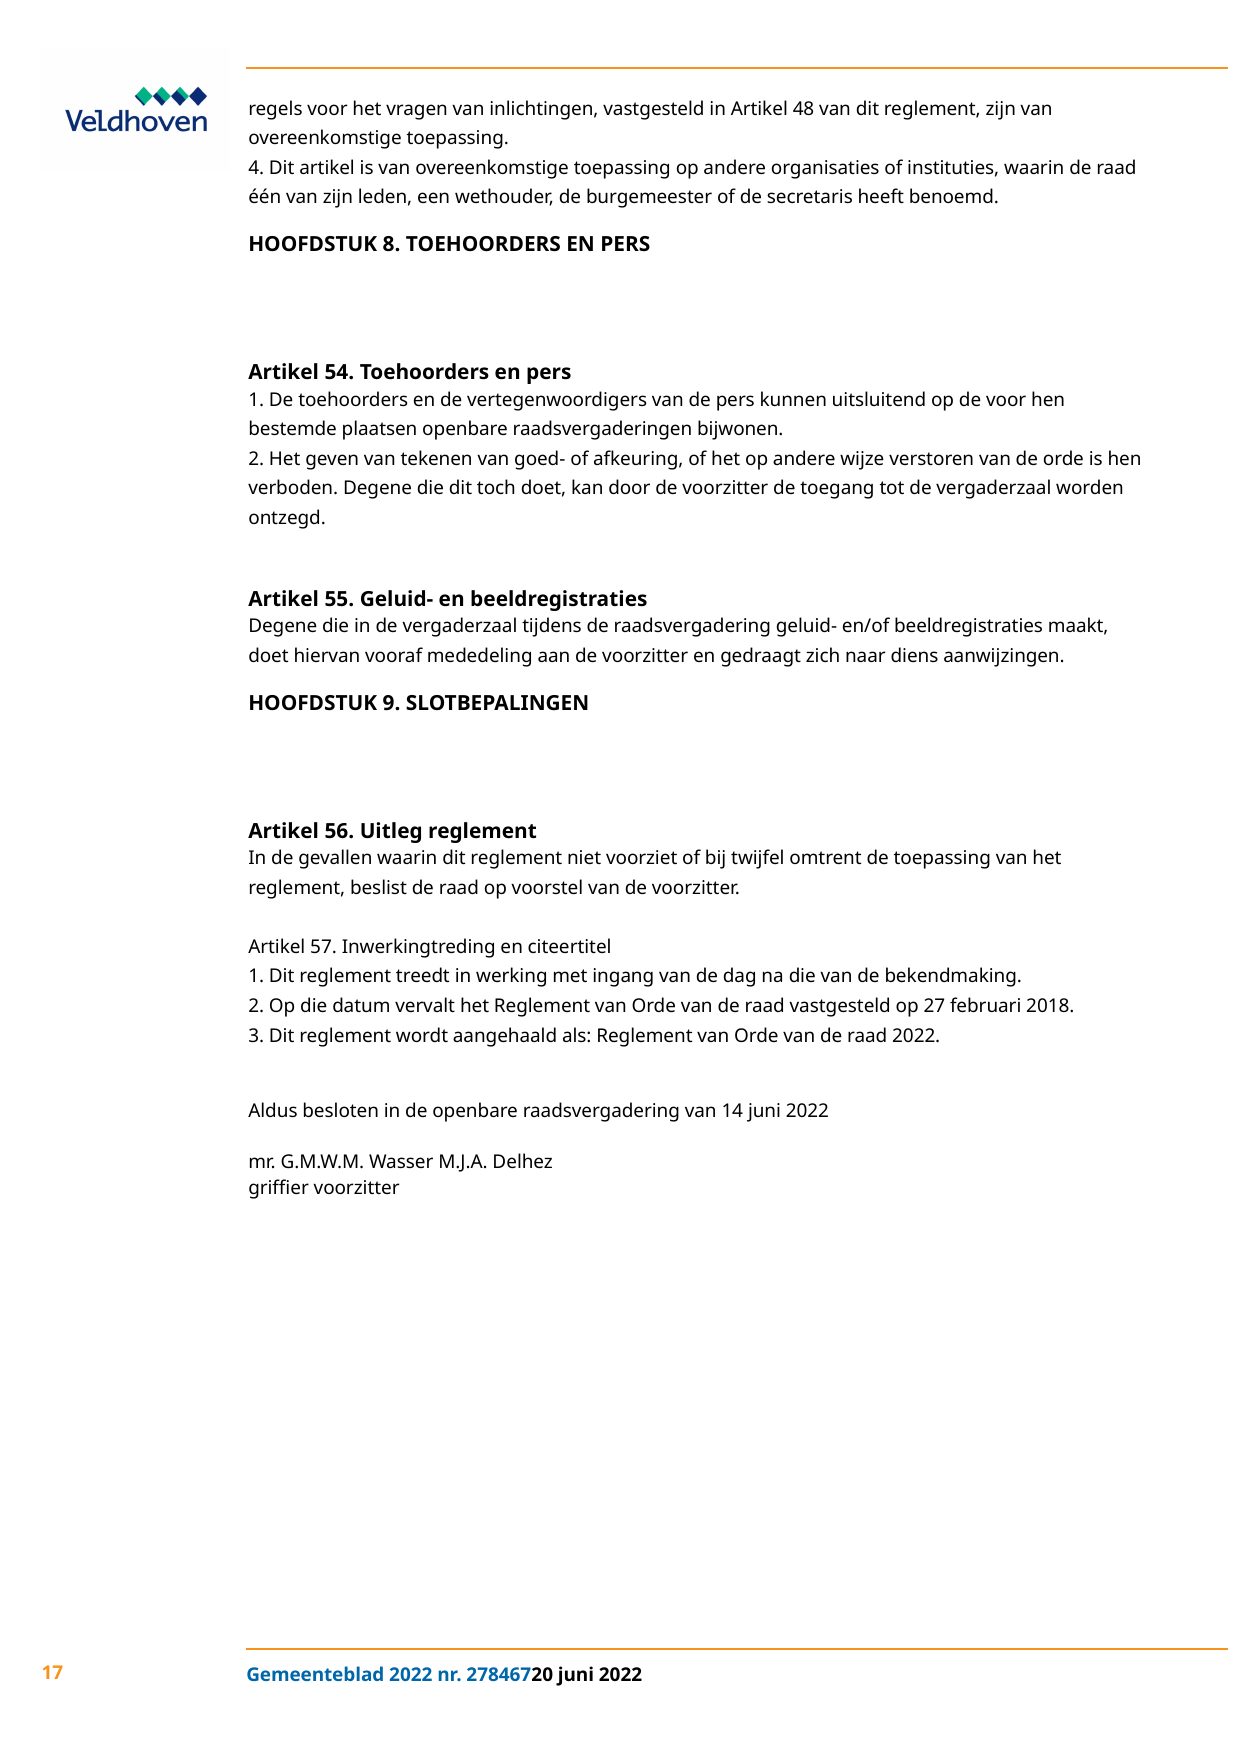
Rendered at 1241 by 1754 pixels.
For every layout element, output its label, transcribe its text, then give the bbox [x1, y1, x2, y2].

text Artikel 54. Toehoorders en pers [248, 357, 1152, 386]
text 2. Op die datum vervalt het Reglement van Orde van de raad vastgesteld op 27 februari 2018. [248, 992, 1152, 1018]
text 3. Dit reglement wordt aangehaald als: Reglement van Orde van de raad 2022. [248, 1022, 1152, 1047]
text HOOFDSTUK 8. TOEHOORDERS EN PERS [248, 229, 1152, 258]
text regels voor het vragen van inlichtingen, vastgesteld in Artikel 48 van dit reglement, zijn van overeenkomstige toepassing. [248, 95, 1152, 150]
text griffier voorzitter [248, 1174, 1152, 1200]
text 2. Het geven van tekenen van goed- of afkeuring, of het op andere wijze verstoren van de orde is hen verboden. Degene die dit toch doet, kan door de voorzitter de toegang tot de vergaderzaal worden ontzegd. [248, 445, 1152, 530]
text In de gevallen waarin dit reglement niet voorziet of bij twijfel omtrent de toepassing van het reglement, beslist de raad op voorstel van de voorzitter. [248, 844, 1152, 899]
text Degene die in de vergaderzaal tijdens de raadsvergadering geluid- en/of beeldregistraties maakt, doet hiervan vooraf mededeling aan de voorzitter en gedraagt zich naar diens aanwijzingen. [248, 612, 1152, 668]
text 1. Dit reglement treedt in werking met ingang van de dag na die van de bekendmaking. [248, 963, 1152, 988]
text Artikel 57. Inwerkingtreding en citeertitel [248, 933, 1152, 959]
text Artikel 56. Uitleg reglement [248, 816, 1152, 844]
text 4. Dit artikel is van overeenkomstige toepassing op andere organisaties of instituties, waarin de raad één van zijn leden, een wethouder, de burgemeester of de secretaris heeft benoemd. [248, 154, 1152, 209]
text mr. G.M.W.M. Wasser M.J.A. Delhez [248, 1148, 1152, 1174]
text Aldus besloten in de openbare raadsvergadering van 14 juni 2022 [248, 1097, 1152, 1123]
text HOOFDSTUK 9. SLOTBEPALINGEN [248, 688, 1152, 716]
picture [41, 47, 231, 172]
text 1. De toehoorders en de vertegenwoordigers van de pers kunnen uitsluitend op de voor hen bestemde plaatsen openbare raadsvergaderingen bijwonen. [248, 386, 1152, 441]
text Artikel 55. Geluid- en beeldregistraties [248, 584, 1152, 612]
